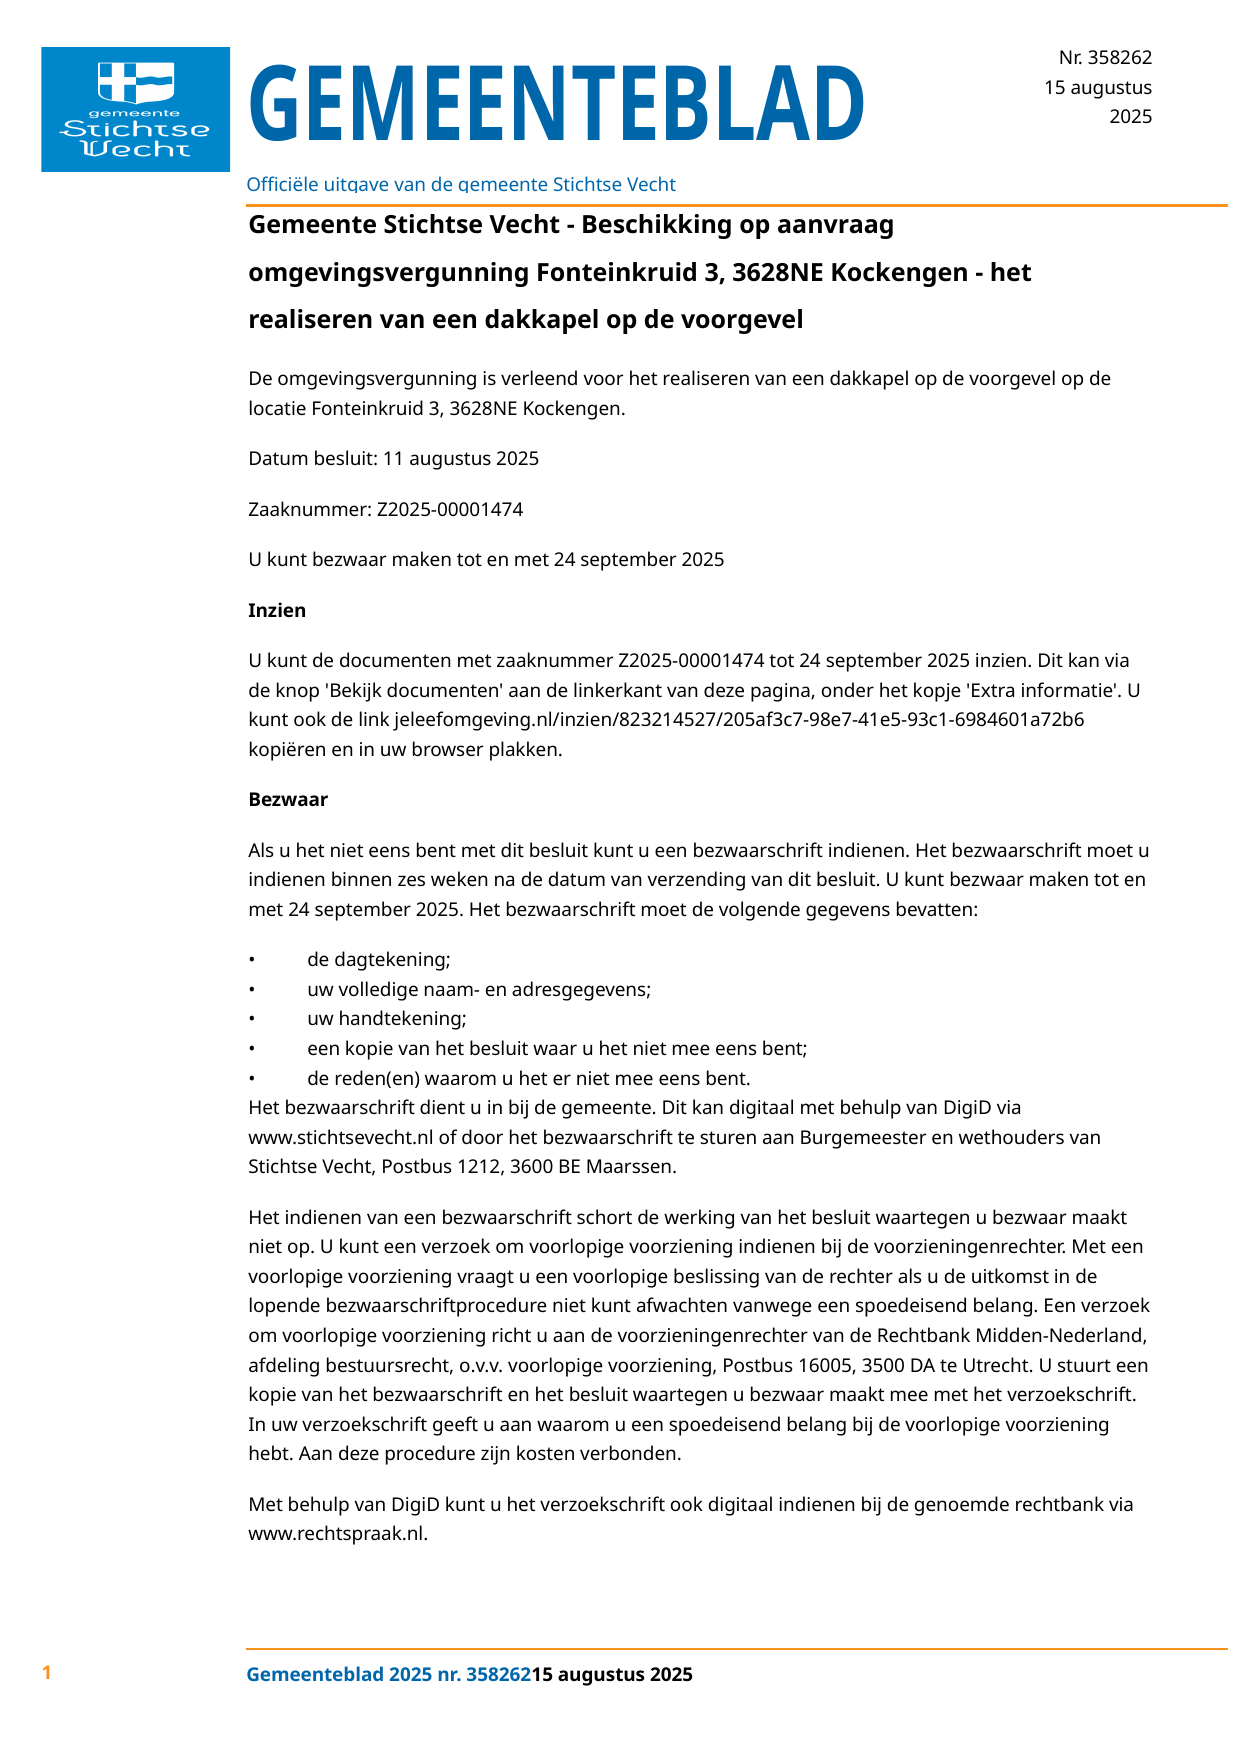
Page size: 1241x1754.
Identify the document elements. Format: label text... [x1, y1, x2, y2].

text Het bezwaarschrift dient u in bij de gemeente. Dit kan digitaal met behulp van DigiD via www.stichtsevecht.nl of door het bezwaarschrift te sturen aan Burgemeester en wethouders van Stichtse Vecht, Postbus 1212, 3600 BE Maarssen. [248, 1094, 1152, 1179]
text Met behulp van DigiD kunt u het verzoekschrift ook digitaal indienen bij de genoemde rechtbank via www.rechtspraak.nl. [248, 1491, 1152, 1546]
text Zaaknummer: Z2025-00001474 [248, 496, 1152, 522]
picture [137, 63, 174, 103]
text Gemeente Stichtse Vecht - Beschikking op aanvraag omgevingsvergunning Fonteinkruid 3, 3628NE Kockengen - het realiseren van een dakkapel op de voorgevel [248, 207, 1152, 336]
picture [99, 63, 135, 101]
list uw volledige naam- en adresgegevens; [248, 976, 1152, 1002]
text Als u het niet eens bent met dit besluit kunt u een bezwaarschrift indienen. Het bezwaarschrift moet u indienen binnen zes weken na de datum van verzending van dit besluit. U kunt bezwaar maken tot en met 24 september 2025. Het bezwaarschrift moet de volgende gegevens bevatten: [248, 837, 1152, 922]
list de dagtekening; [248, 946, 1152, 972]
list een kopie van het besluit waar u het niet mee eens bent; [248, 1035, 1152, 1061]
list de reden(en) waarom u het er niet mee eens bent. [248, 1065, 1152, 1090]
text U kunt de documenten met zaaknummer Z2025-00001474 tot 24 september 2025 inzien. Dit kan via de knop 'Bekijk documenten' aan de linkerkant van deze pagina, onder het kopje 'Extra informatie'. U kunt ook de link jeleefomgeving.nl/inzien/823214527/205af3c7-98e7-41e5-93c1-6984601a72b6 kopiëren en in uw browser plakken. [248, 647, 1152, 762]
text Bezwaar [248, 786, 1152, 812]
text De omgevingsvergunning is verleend voor het realiseren van een dakkapel op de voorgevel op de locatie Fonteinkruid 3, 3628NE Kockengen. [248, 366, 1152, 421]
text Datum besluit: 11 augustus 2025 [248, 446, 1152, 471]
text Inzien [248, 597, 1152, 622]
text U kunt bezwaar maken tot en met 24 september 2025 [248, 546, 1152, 572]
list uw handtekening; [248, 1006, 1152, 1031]
text Het indienen van een bezwaarschrift schort de werking van het besluit waartegen u bezwaar maakt niet op. U kunt een verzoek om voorlopige voorziening indienen bij de voorzieningenrechter. Met een voorlopige voorziening vraagt u een voorlopige beslissing van de rechter als u de uitkomst in de lopende bezwaarschriftprocedure niet kunt afwachten vanwege een spoedeisend belang. Een verzoek om voorlopige voorziening richt u aan de voorzieningenrechter van de Rechtbank Midden-Nederland, afdeling bestuursrecht, o.v.v. voorlopige voorziening, Postbus 16005, 3500 DA te Utrecht. U stuurt een kopie van het bezwaarschrift en het besluit waartegen u bezwaar maakt mee met het verzoekschrift. In uw verzoekschrift geeft u aan waarom u een spoedeisend belang bij de voorlopige voorziening hebt. Aan deze procedure zijn kosten verbonden. [248, 1204, 1152, 1466]
